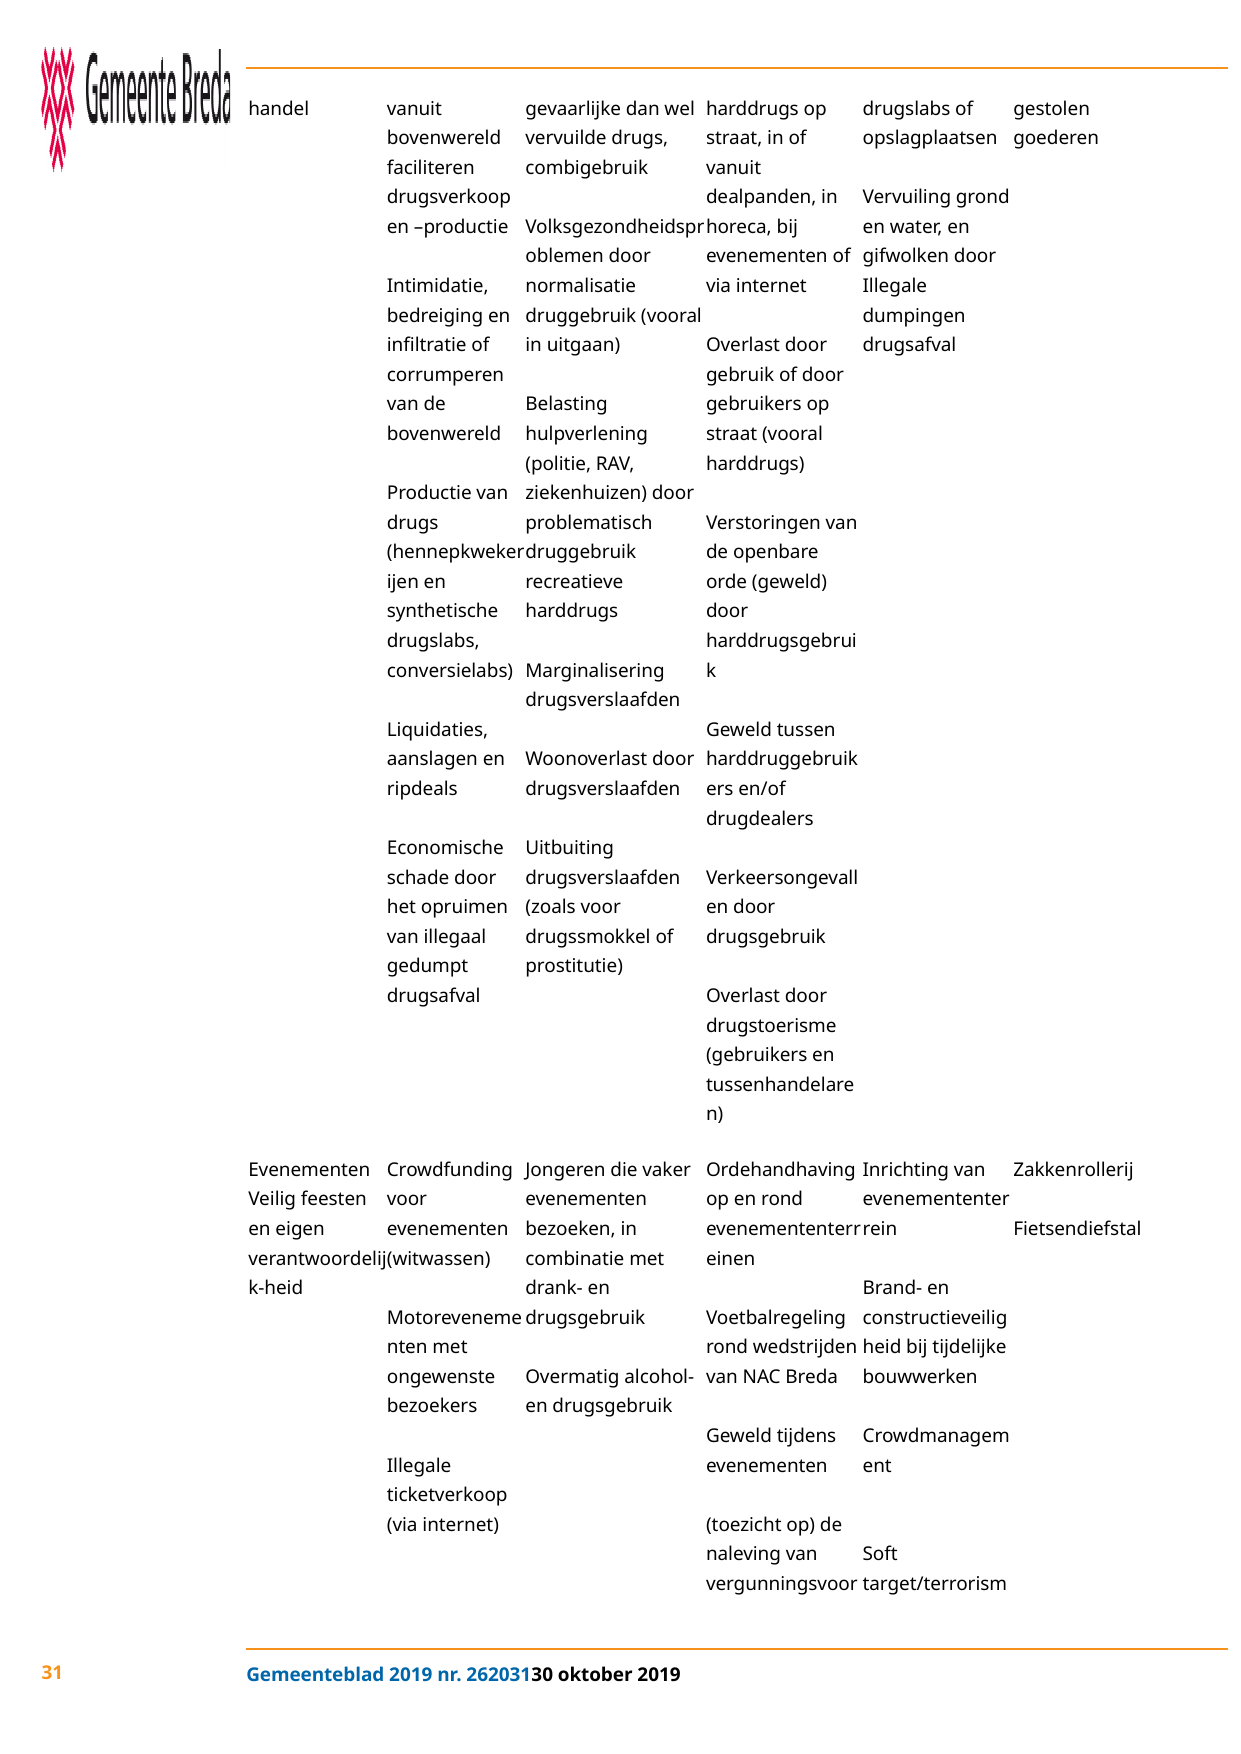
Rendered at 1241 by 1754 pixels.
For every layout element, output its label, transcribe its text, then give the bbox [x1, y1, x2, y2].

table_cell handel [248, 95, 387, 1156]
table_cell drugslabs of opslagplaatsen Vervuiling grond en water, en gifwolken door Illegale dumpingen drugsafval [863, 95, 1013, 1156]
table_cell Zakkenrollerij Fietsendiefstal [1013, 1156, 1152, 1596]
table_cell Jongeren die vaker evenementen bezoeken, in combinatie met drank- en drugsgebruik Overmatig alcohol- en drugsgebruik [525, 1156, 706, 1596]
table_cell Ordehandhaving op en rond evenemententerreinen Voetbalregeling rond wedstrijden van NAC Breda Geweld tijdens evenementen (toezicht op) de naleving van vergunningsvoor [706, 1156, 862, 1596]
table_cell Evenementen Veilig feesten en eigen verantwoordelijk-heid [248, 1156, 387, 1596]
table_cell harddrugs op straat, in of vanuit dealpanden, in horeca, bij evenementen of via internet Overlast door gebruik of door gebruikers op straat (vooral harddrugs) Verstoringen van de openbare orde (geweld) door harddrugsgebruik Geweld tussen harddruggebruikers en/of drugdealers Verkeersongevallen door drugsgebruik Overlast door drugstoerisme (gebruikers en tussenhandelaren) [706, 95, 862, 1156]
table_cell Inrichting van evenemententerrein Brand- en constructieveiligheid bij tijdelijke bouwwerken Crowdmanagement Soft target/terrorism [863, 1156, 1013, 1596]
table_cell gestolen goederen [1013, 95, 1152, 1156]
table_cell gevaarlijke dan wel vervuilde drugs, combigebruik Volksgezondheidsproblemen door normalisatie druggebruik (vooral in uitgaan) Belasting hulpverlening (politie, RAV, ziekenhuizen) door problematisch druggebruik recreatieve harddrugs Marginalisering drugsverslaafden Woonoverlast door drugsverslaafden Uitbuiting drugsverslaafden (zoals voor drugssmokkel of prostitutie) [525, 95, 706, 1156]
table_cell Crowdfunding voor evenementen (witwassen) Motorevenementen met ongewenste bezoekers Illegale ticketverkoop (via internet) [387, 1156, 525, 1596]
picture [41, 47, 231, 172]
table_cell vanuit bovenwereld faciliteren drugsverkoop en –productie Intimidatie, bedreiging en infiltratie of corrumperen van de bovenwereld Productie van drugs (hennepkwekerijen en synthetische drugslabs, conversielabs) Liquidaties, aanslagen en ripdeals Economische schade door het opruimen van illegaal gedumpt drugsafval [387, 95, 525, 1156]
